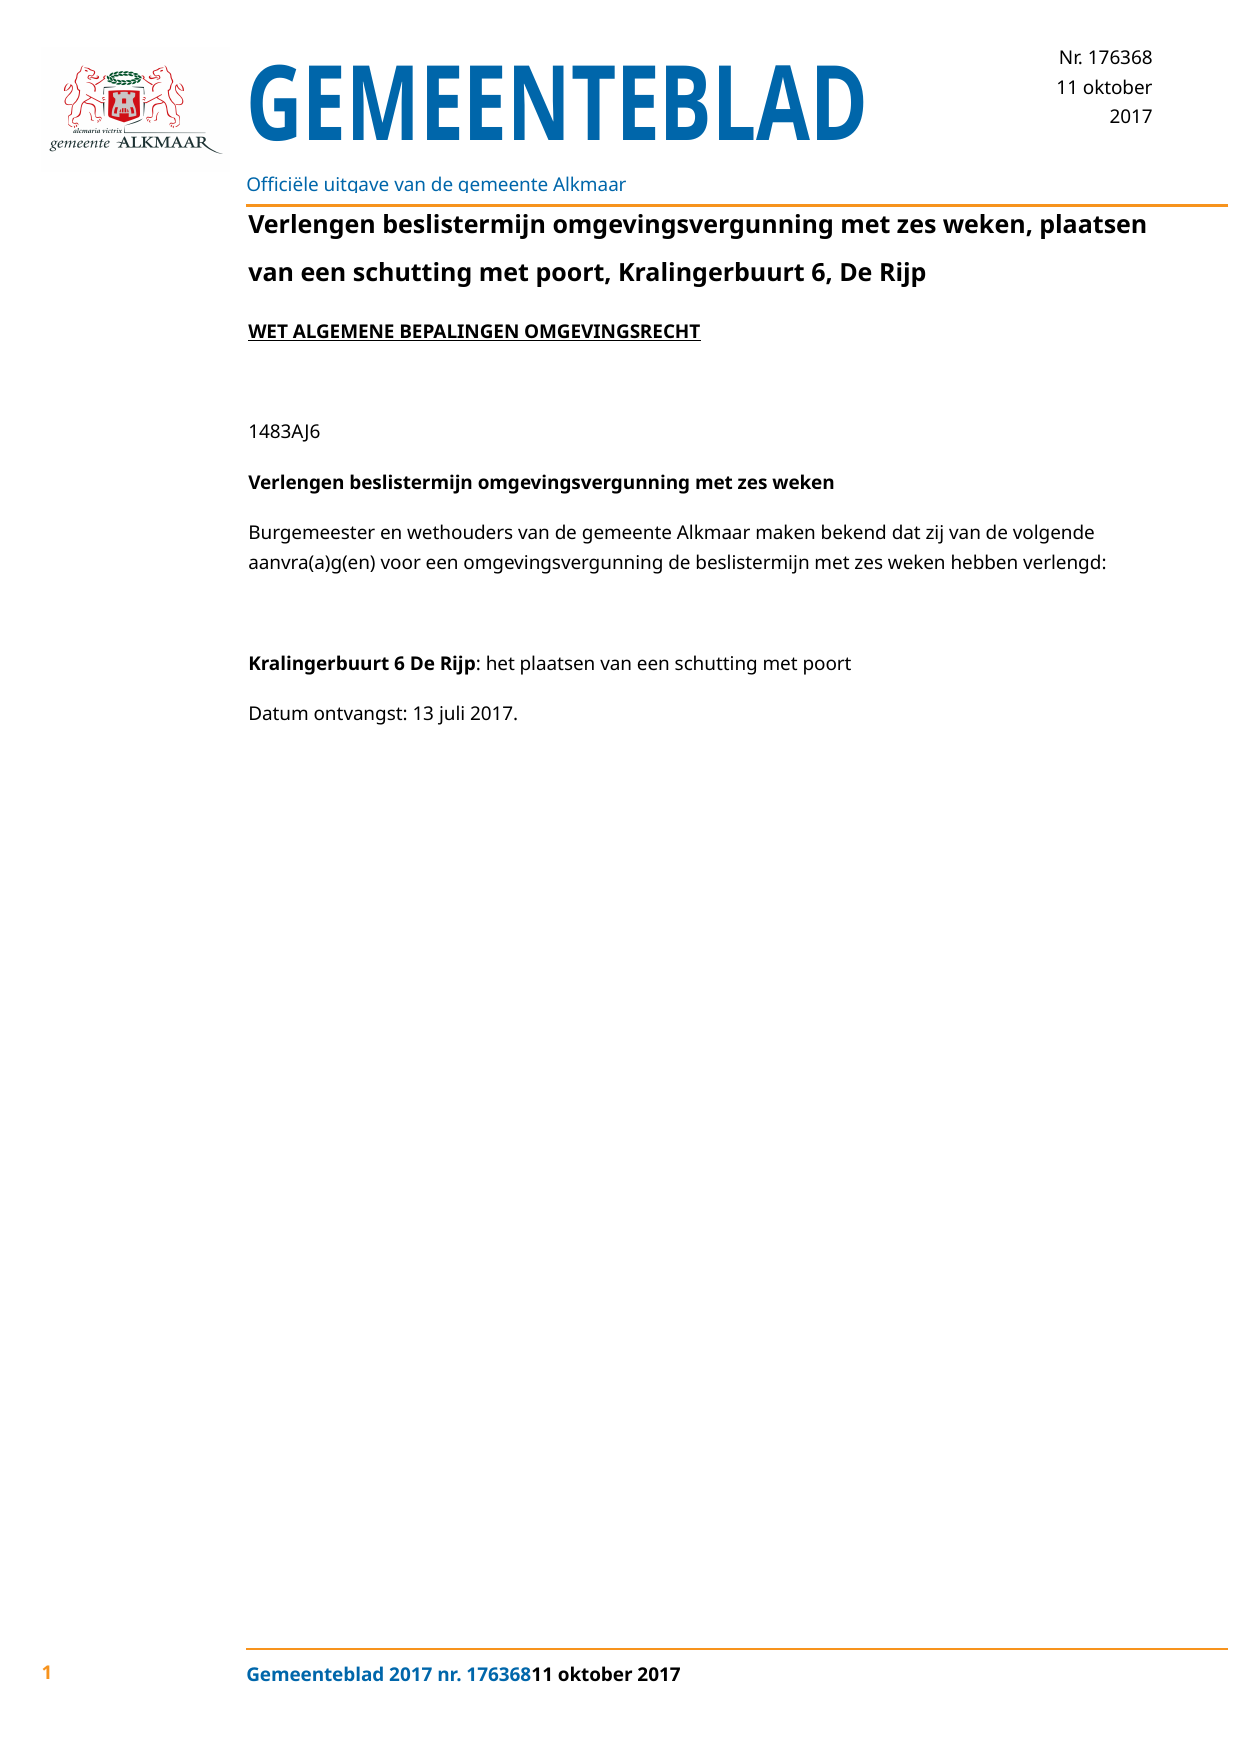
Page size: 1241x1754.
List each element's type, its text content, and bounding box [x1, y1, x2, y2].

text Verlengen beslistermijn omgevingsvergunning met zes weken, plaatsen van een schutting met poort, Kralingerbuurt 6, De Rijp [248, 207, 1152, 288]
text Kralingerbuurt 6 De Rijp: het plaatsen van een schutting met poort [248, 650, 1152, 676]
text 1483AJ6 [248, 419, 1152, 444]
text Burgemeester en wethouders van de gemeente Alkmaar maken bekend dat zij van de volgende aanvra(a)g(en) voor een omgevingsvergunning de beslistermijn met zes weken hebben verlengd: [248, 519, 1152, 575]
text Datum ontvangst: 13 juli 2017. [248, 700, 1152, 726]
text WET ALGEMENE BEPALINGEN OMGEVINGSRECHT [248, 318, 1152, 344]
picture [41, 47, 231, 172]
text Verlengen beslistermijn omgevingsvergunning met zes weken [248, 469, 1152, 495]
